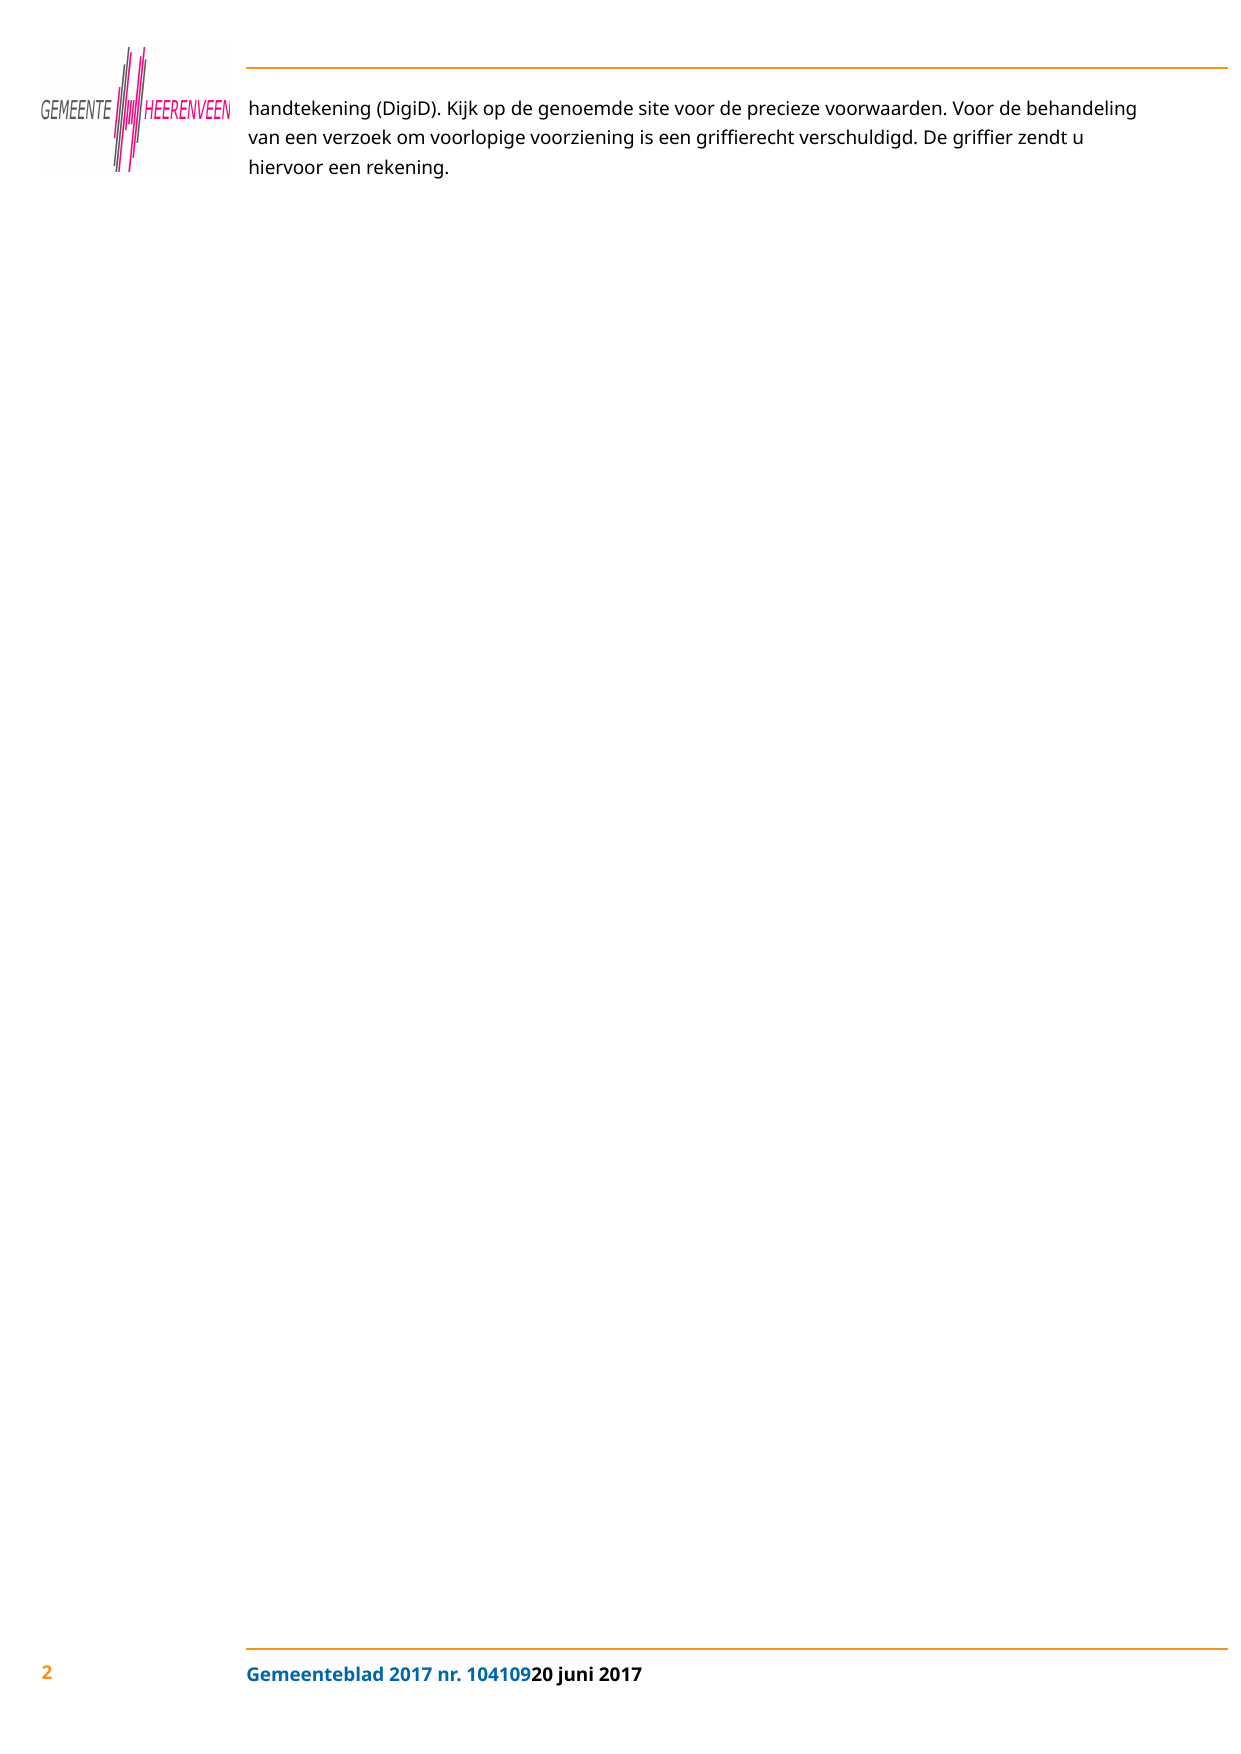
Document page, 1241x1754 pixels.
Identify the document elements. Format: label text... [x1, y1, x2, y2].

picture [41, 47, 231, 172]
text handtekening (DigiD). Kijk op de genoemde site voor de precieze voorwaarden. Voor de behandeling van een verzoek om voorlopige voorziening is een griffierecht verschuldigd. De griffier zendt u hiervoor een rekening. [248, 95, 1152, 180]
